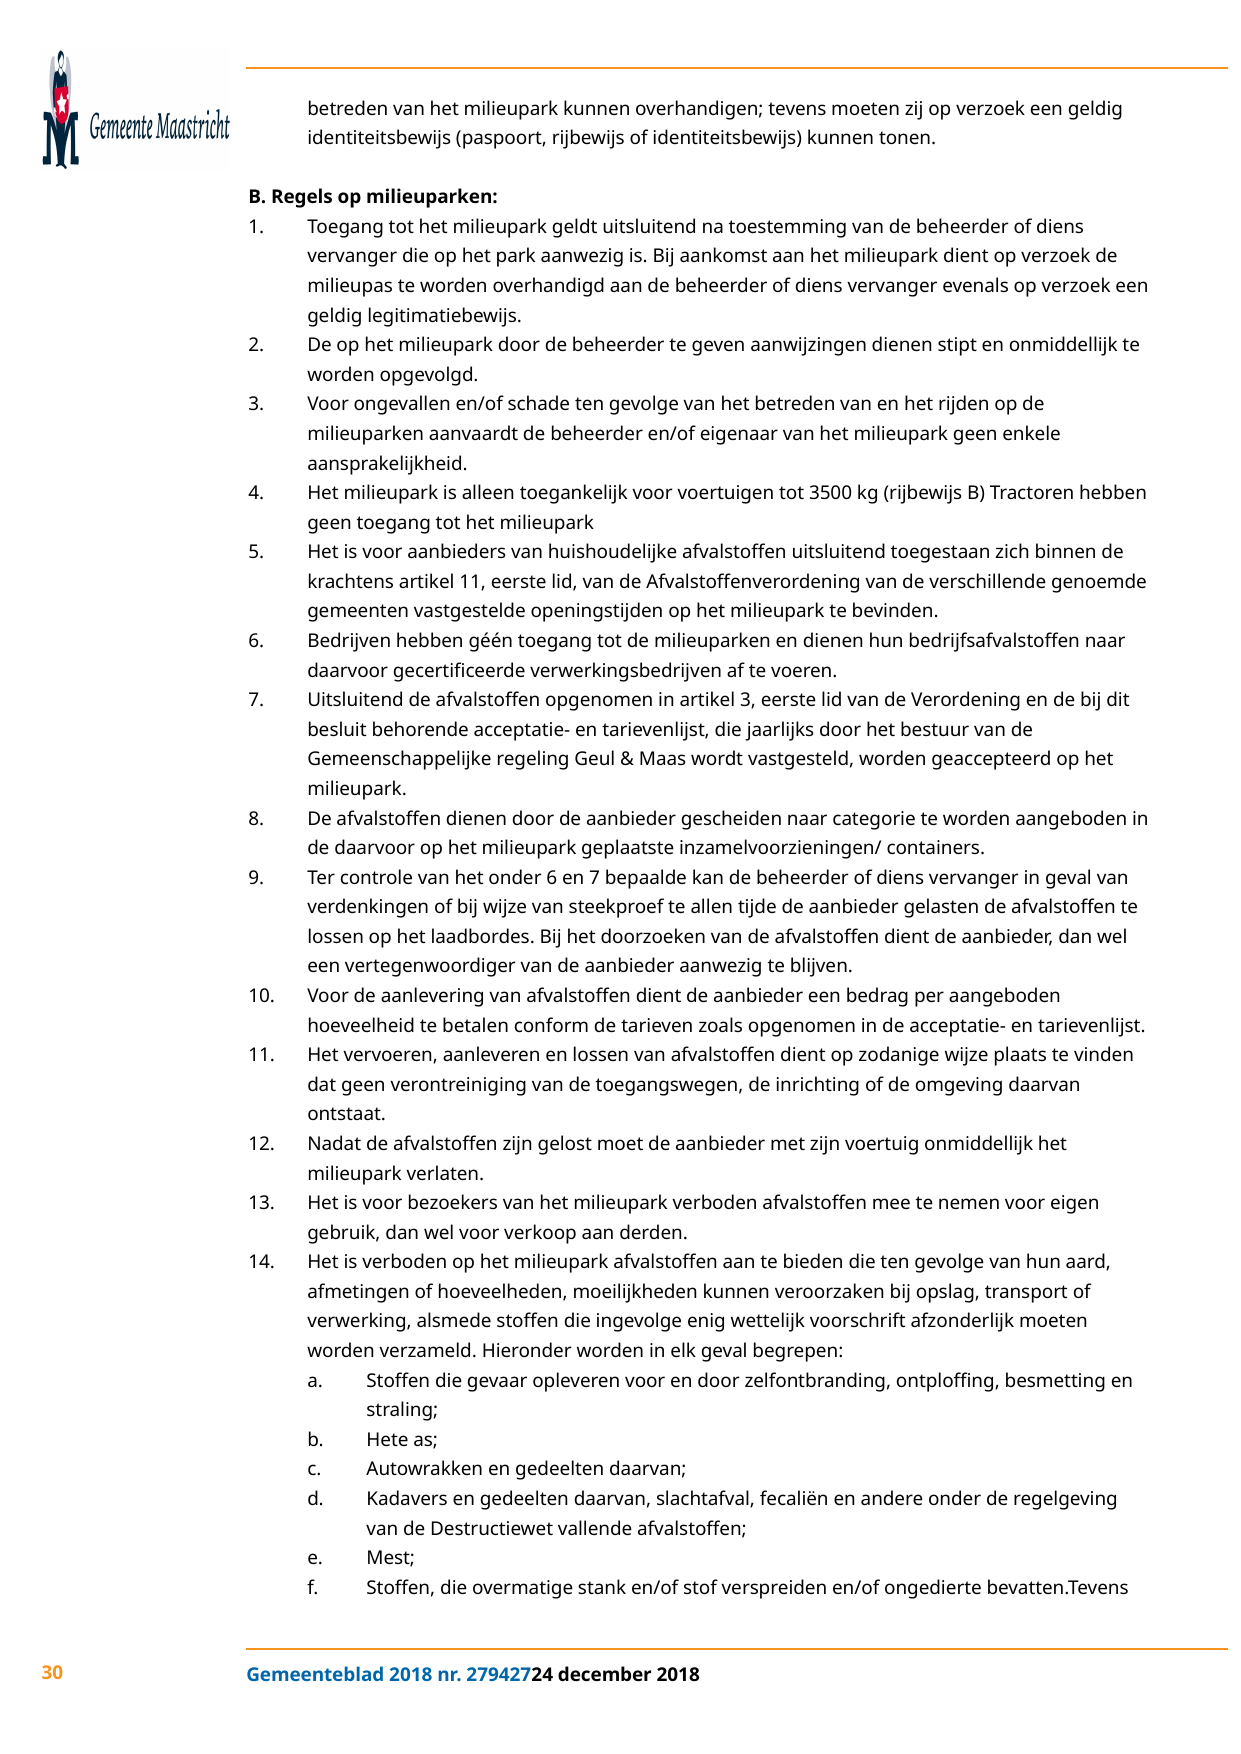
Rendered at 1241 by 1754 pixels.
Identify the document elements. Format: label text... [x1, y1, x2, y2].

text B. Regels op milieuparken: [248, 183, 1152, 209]
list De op het milieupark door de beheerder te geven aanwijzingen dienen stipt en onmiddellijk te worden opgevolgd. [248, 331, 1152, 387]
list Uitsluitend de afvalstoffen opgenomen in artikel 3, eerste lid van de Verordening en de bij dit besluit behorende acceptatie- en tarievenlijst, die jaarlijks door het bestuur van de Gemeenschappelijke regeling Geul & Maas wordt vastgesteld, worden geaccepteerd op het milieupark. [248, 686, 1152, 801]
list Kadavers en gedeelten daarvan, slachtafval, fecaliën en andere onder de regelgeving van de Destructiewet vallende afvalstoffen; [307, 1485, 1152, 1541]
list Het vervoeren, aanleveren en lossen van afvalstoffen dient op zodanige wijze plaats te vinden dat geen verontreiniging van de toegangswegen, de inrichting of de omgeving daarvan ontstaat. [248, 1041, 1152, 1126]
picture [41, 47, 231, 172]
list Hete as; [307, 1426, 1152, 1452]
list Nadat de afvalstoffen zijn gelost moet de aanbieder met zijn voertuig onmiddellijk het milieupark verlaten. [248, 1130, 1152, 1186]
list Stoffen, die overmatige stank en/of stof verspreiden en/of ongedierte bevatten.Tevens [307, 1574, 1152, 1600]
list Ter controle van het onder 6 en 7 bepaalde kan de beheerder of diens vervanger in geval van verdenkingen of bij wijze van steekproef te allen tijde de aanbieder gelasten de afvalstoffen te lossen op het laadbordes. Bij het doorzoeken van de afvalstoffen dient de aanbieder, dan wel een vertegenwoordiger van de aanbieder aanwezig te blijven. [248, 864, 1152, 978]
list Het milieupark is alleen toegankelijk voor voertuigen tot 3500 kg (rijbewijs B) Tractoren hebben geen toegang tot het milieupark [248, 479, 1152, 535]
list Mest; [307, 1544, 1152, 1570]
list Het is voor bezoekers van het milieupark verboden afvalstoffen mee te nemen voor eigen gebruik, dan wel voor verkoop aan derden. [248, 1189, 1152, 1245]
list Voor de aanlevering van afvalstoffen dient de aanbieder een bedrag per aangeboden hoeveelheid te betalen conform de tarieven zoals opgenomen in de acceptatie- en tarievenlijst. [248, 982, 1152, 1038]
list betreden van het milieupark kunnen overhandigen; tevens moeten zij op verzoek een geldig identiteitsbewijs (paspoort, rijbewijs of identiteitsbewijs) kunnen tonen. [248, 95, 1152, 150]
list Toegang tot het milieupark geldt uitsluitend na toestemming van de beheerder of diens vervanger die op het park aanwezig is. Bij aankomst aan het milieupark dient op verzoek de milieupas te worden overhandigd aan de beheerder of diens vervanger evenals op verzoek een geldig legitimatiebewijs. [248, 213, 1152, 328]
list Bedrijven hebben géén toegang tot de milieuparken en dienen hun bedrijfsafvalstoffen naar daarvoor gecertificeerde verwerkingsbedrijven af te voeren. [248, 627, 1152, 683]
list Het is verboden op het milieupark afvalstoffen aan te bieden die ten gevolge van hun aard, afmetingen of hoeveelheden, moeilijkheden kunnen veroorzaken bij opslag, transport of verwerking, alsmede stoffen die ingevolge enig wettelijk voorschrift afzonderlijk moeten worden verzameld. Hieronder worden in elk geval begrepen: [248, 1248, 1152, 1363]
list Het is voor aanbieders van huishoudelijke afvalstoffen uitsluitend toegestaan zich binnen de krachtens artikel 11, eerste lid, van de Afvalstoffenverordening van de verschillende genoemde gemeenten vastgestelde openingstijden op het milieupark te bevinden. [248, 538, 1152, 623]
list Voor ongevallen en/of schade ten gevolge van het betreden van en het rijden op de milieuparken aanvaardt de beheerder en/of eigenaar van het milieupark geen enkele aansprakelijkheid. [248, 391, 1152, 476]
list De afvalstoffen dienen door de aanbieder gescheiden naar categorie te worden aangeboden in de daarvoor op het milieupark geplaatste inzamelvoorzieningen/ containers. [248, 805, 1152, 860]
list Autowrakken en gedeelten daarvan; [307, 1456, 1152, 1481]
list Stoffen die gevaar opleveren voor en door zelfontbranding, ontploffing, besmetting en straling; [307, 1367, 1152, 1422]
